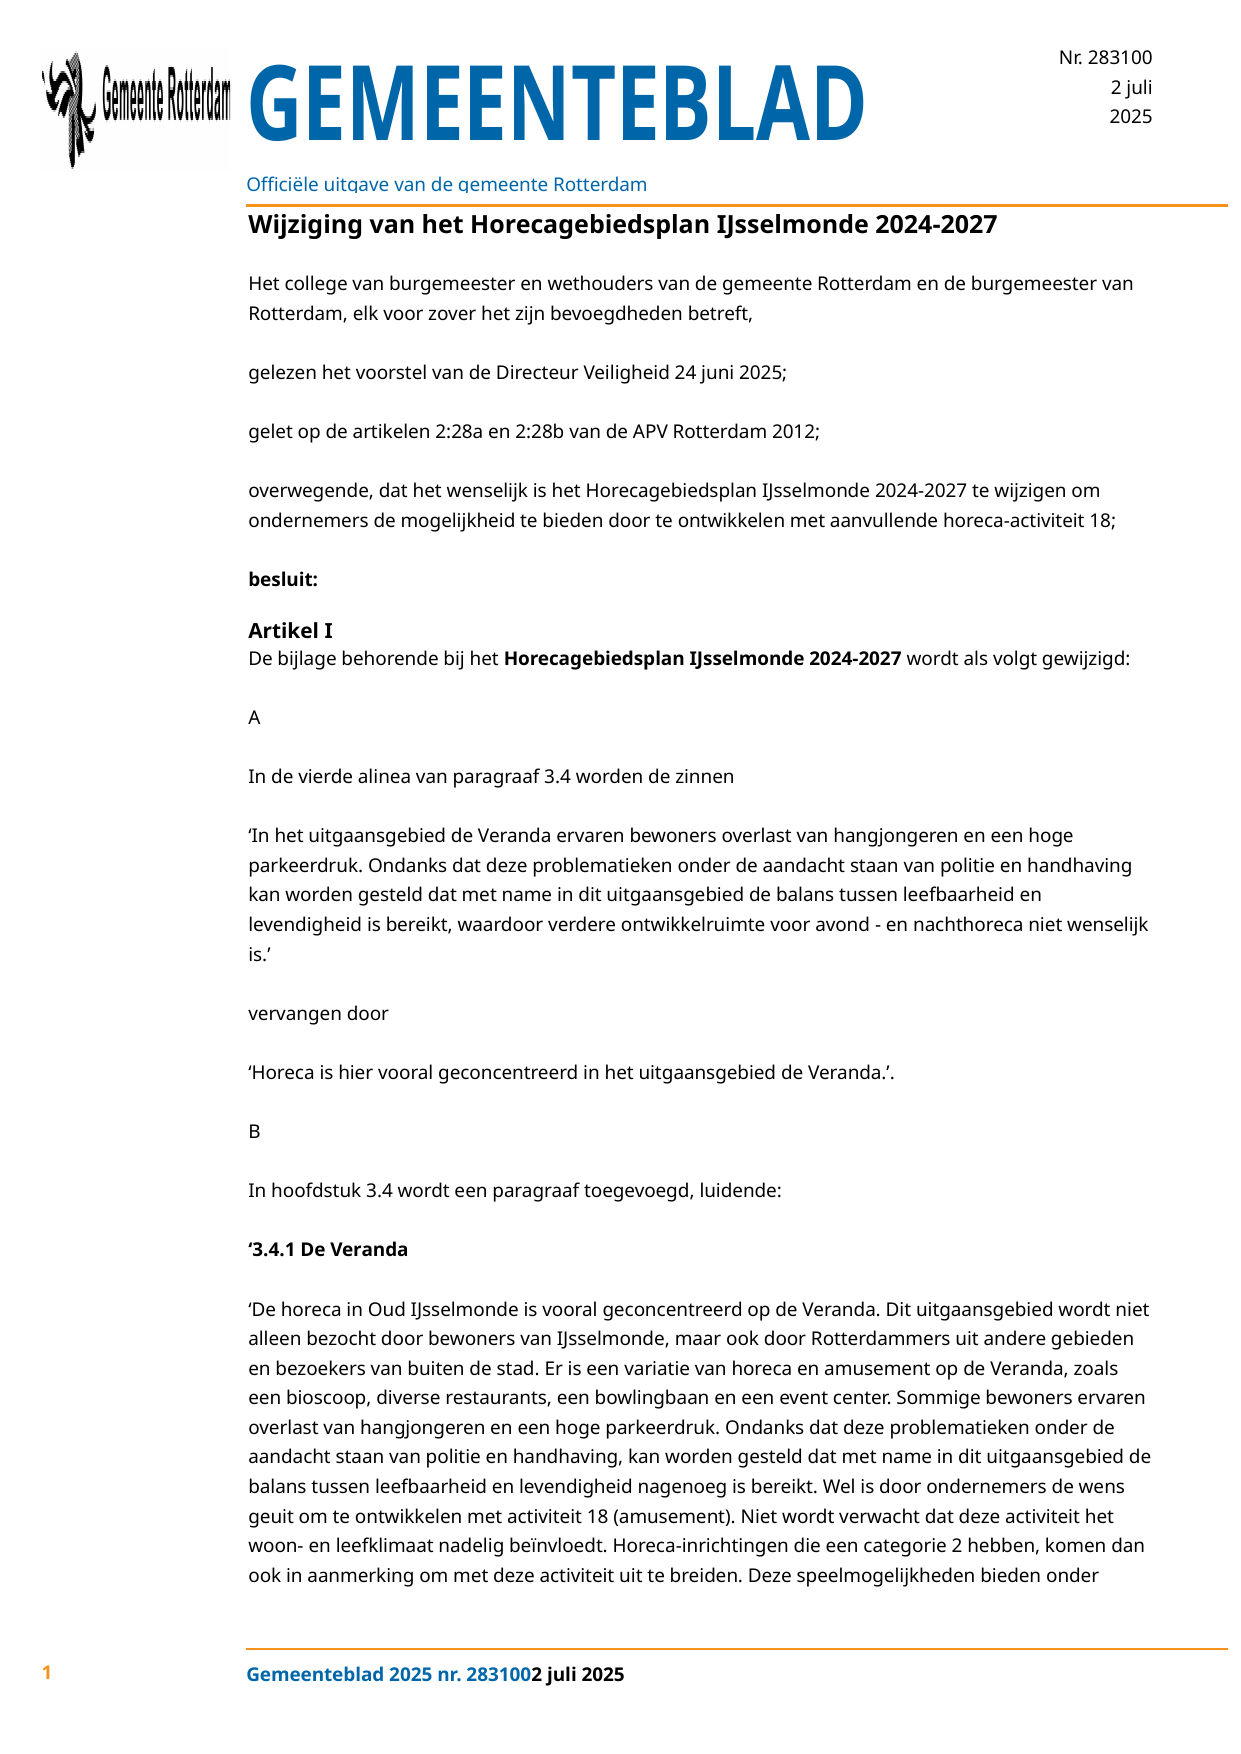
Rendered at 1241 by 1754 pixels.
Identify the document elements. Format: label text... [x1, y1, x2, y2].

text overwegende, dat het wenselijk is het Horecagebiedsplan IJsselmonde 2024-2027 te wijzigen om ondernemers de mogelijkheid te bieden door te ontwikkelen met aanvullende horeca-activiteit 18; [248, 477, 1152, 533]
picture [41, 47, 231, 172]
text Wijziging van het Horecagebiedsplan IJsselmonde 2024-2027 [248, 207, 1152, 241]
text Het college van burgemeester en wethouders van de gemeente Rotterdam en de burgemeester van Rotterdam, elk voor zover het zijn bevoegdheden betreft, [248, 270, 1152, 326]
text ‘Horeca is hier vooral geconcentreerd in het uitgaansgebied de Veranda.’. [248, 1059, 1152, 1085]
text In hoofdstuk 3.4 wordt een paragraaf toegevoegd, luidende: [248, 1177, 1152, 1203]
text ‘De horeca in Oud IJsselmonde is vooral geconcentreerd op de Veranda. Dit uitgaansgebied wordt niet alleen bezocht door bewoners van IJsselmonde, maar ook door Rotterdammers uit andere gebieden en bezoekers van buiten de stad. Er is een variatie van horeca en amusement op de Veranda, zoals een bioscoop, diverse restaurants, een bowlingbaan en een event center. Sommige bewoners ervaren overlast van hangjongeren en een hoge parkeerdruk. Ondanks dat deze problematieken onder de aandacht staan van politie en handhaving, kan worden gesteld dat met name in dit uitgaansgebied de balans tussen leefbaarheid en levendigheid nagenoeg is bereikt. Wel is door ondernemers de wens geuit om te ontwikkelen met activiteit 18 (amusement). Niet wordt verwacht dat deze activiteit het woon- en leefklimaat nadelig beïnvloedt. Horeca-inrichtingen die een categorie 2 hebben, komen dan ook in aanmerking om met deze activiteit uit te breiden. Deze speelmogelijkheden bieden onder [248, 1296, 1152, 1588]
text ‘In het uitgaansgebied de Veranda ervaren bewoners overlast van hangjongeren en een hoge parkeerdruk. Ondanks dat deze problematieken onder de aandacht staan van politie en handhaving kan worden gesteld dat met name in dit uitgaansgebied de balans tussen leefbaarheid en levendigheid is bereikt, waardoor verdere ontwikkelruimte voor avond - en nachthoreca niet wenselijk is.’ [248, 822, 1152, 967]
text A [248, 704, 1152, 730]
text In de vierde alinea van paragraaf 3.4 worden de zinnen [248, 763, 1152, 789]
text Artikel I [248, 617, 1152, 645]
text besluit: [248, 566, 1152, 592]
text vervangen door [248, 1000, 1152, 1026]
text gelezen het voorstel van de Directeur Veiligheid 24 juni 2025; [248, 359, 1152, 385]
text ‘3.4.1 De Veranda [248, 1237, 1152, 1262]
text B [248, 1118, 1152, 1144]
text gelet op de artikelen 2:28a en 2:28b van de APV Rotterdam 2012; [248, 418, 1152, 444]
text De bijlage behorende bij het Horecagebiedsplan IJsselmonde 2024-2027 wordt als volgt gewijzigd: [248, 645, 1152, 671]
